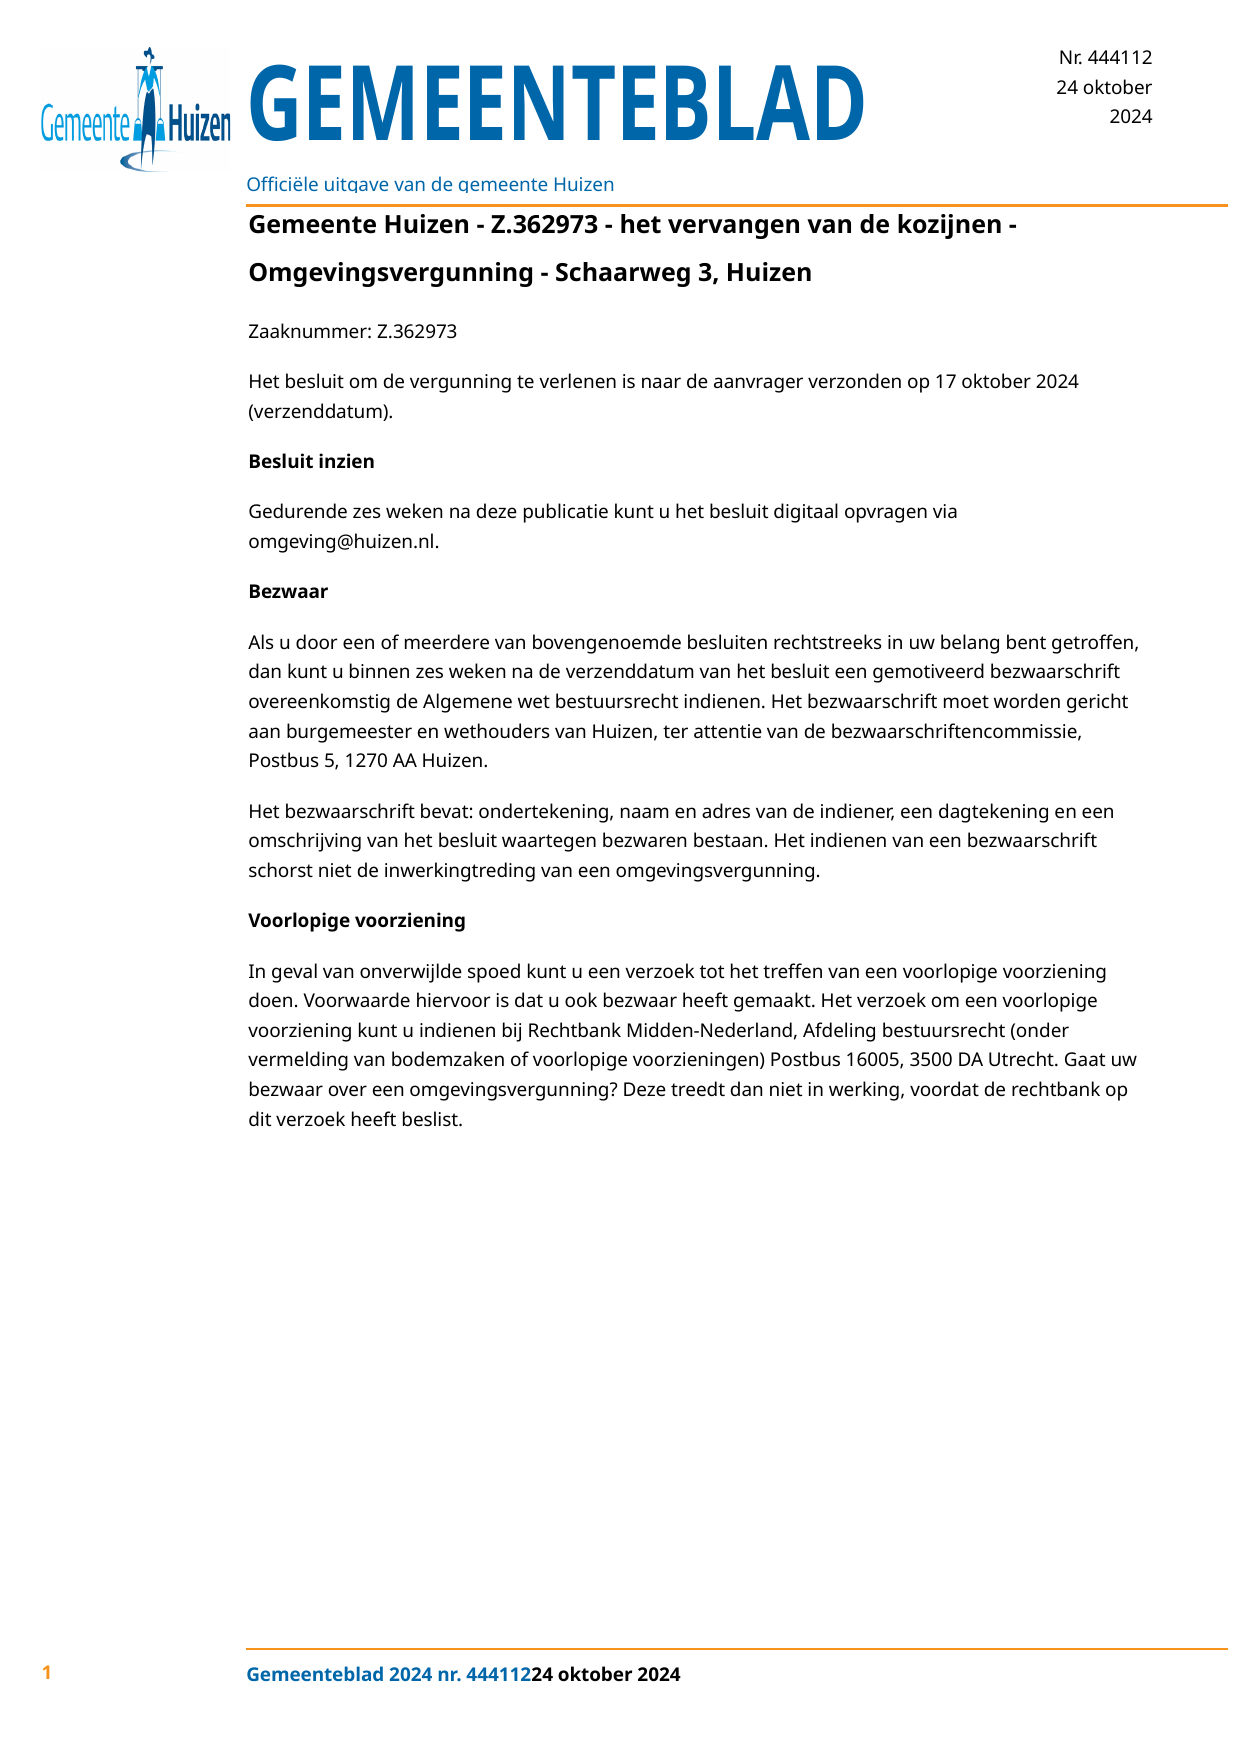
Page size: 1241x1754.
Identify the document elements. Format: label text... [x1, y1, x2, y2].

text Als u door een of meerdere van bovengenoemde besluiten rechtstreeks in uw belang bent getroffen, dan kunt u binnen zes weken na de verzenddatum van het besluit een gemotiveerd bezwaarschrift overeenkomstig de Algemene wet bestuursrecht indienen. Het bezwaarschrift moet worden gericht aan burgemeester en wethouders van Huizen, ter attentie van de bezwaarschriftencommissie, Postbus 5, 1270 AA Huizen. [248, 629, 1152, 773]
text Gemeente Huizen - Z.362973 - het vervangen van de kozijnen - Omgevingsvergunning - Schaarweg 3, Huizen [248, 207, 1152, 288]
picture [41, 47, 231, 172]
text Gedurende zes weken na deze publicatie kunt u het besluit digitaal opvragen via omgeving@huizen.nl. [248, 499, 1152, 554]
text Zaaknummer: Z.362973 [248, 318, 1152, 344]
text Voorlopige voorziening [248, 907, 1152, 933]
text Besluit inzien [248, 448, 1152, 474]
text In geval van onverwijlde spoed kunt u een verzoek tot het treffen van een voorlopige voorziening doen. Voorwaarde hiervoor is dat u ook bezwaar heeft gemaakt. Het verzoek om een voorlopige voorziening kunt u indienen bij Rechtbank Midden-Nederland, Afdeling bestuursrecht (onder vermelding van bodemzaken of voorlopige voorzieningen) Postbus 16005, 3500 DA Utrecht. Gaat uw bezwaar over een omgevingsvergunning? Deze treedt dan niet in werking, voordat de rechtbank op dit verzoek heeft beslist. [248, 958, 1152, 1132]
text Bezwaar [248, 579, 1152, 604]
text Het besluit om de vergunning te verlenen is naar de aanvrager verzonden op 17 oktober 2024 (verzenddatum). [248, 368, 1152, 424]
text Het bezwaarschrift bevat: ondertekening, naam en adres van de indiener, een dagtekening en een omschrijving van het besluit waartegen bezwaren bestaan. Het indienen van een bezwaarschrift schorst niet de inwerkingtreding van een omgevingsvergunning. [248, 798, 1152, 883]
